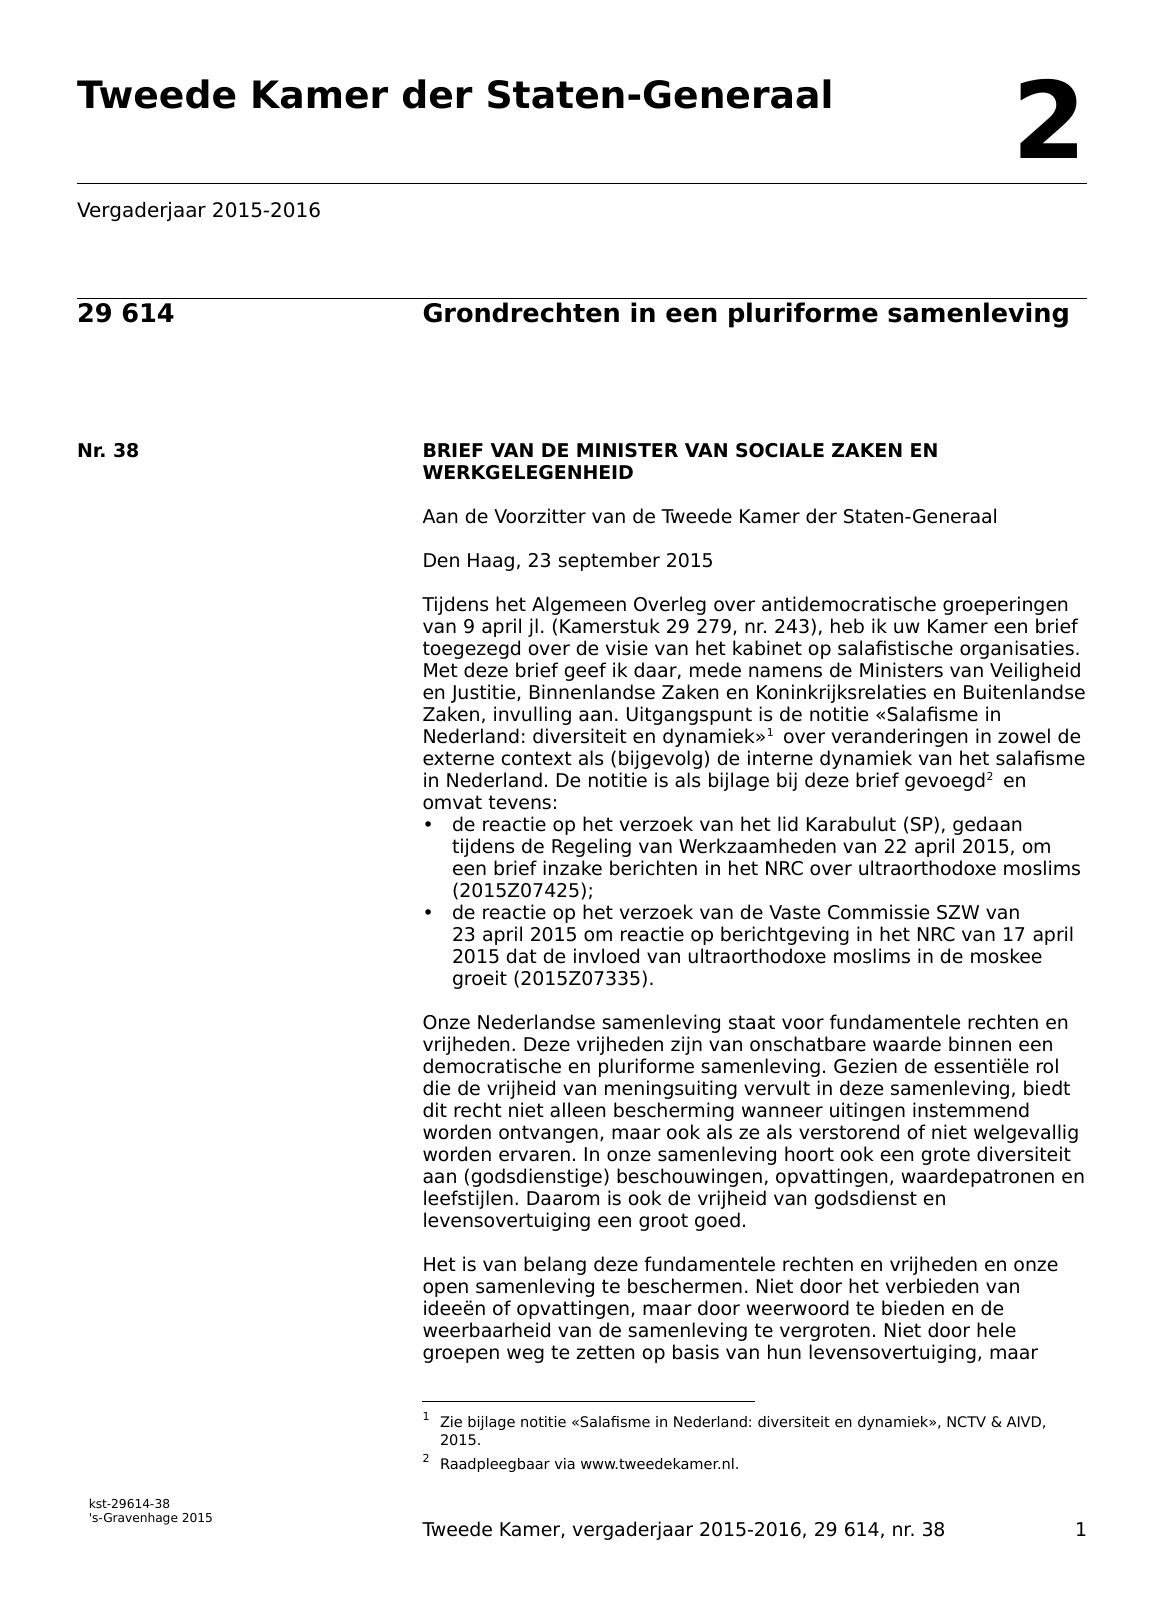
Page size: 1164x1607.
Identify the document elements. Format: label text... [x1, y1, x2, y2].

table_header Tweede Kamer der Staten-Generaal [77, 59, 886, 183]
text • de reactie op het verzoek van de Vaste Commissie SZW van 23 april 2015 om reactie op berichtgeving in het NRC van 17 april 2015 dat de invloed van ultraorthodoxe moslims in de moskee groeit (2015Z07335). [422, 902, 1087, 990]
table_cell Vergaderjaar 2015-2016 [77, 184, 1087, 298]
text Raadpleegbaar via www.tweedekamer.nl. [422, 1452, 1087, 1474]
subtitle 29 614 Grondrechten in een pluriforme samenleving [77, 299, 1087, 329]
text Aan de Voorzitter van de Tweede Kamer der Staten-Generaal [422, 506, 1087, 528]
text Zie bijlage notitie «Salafisme in Nederland: diversiteit en dynamiek», NCTV & AIVD, 2015. [422, 1410, 1087, 1449]
subtitle Nr. 38 BRIEF VAN DE MINISTER VAN SOCIALE ZAKEN EN WERKGELEGENHEID [77, 440, 1087, 484]
text kst-29614-38 [88, 1497, 323, 1511]
text Het is van belang deze fundamentele rechten en vrijheden en onze open samenleving te beschermen. Niet door het verbieden van ideeën of opvattingen, maar door weerwoord te bieden en de weerbaarheid van de samenleving te vergroten. Niet door hele groepen weg te zetten op basis van hun levensovertuiging, maar [422, 1254, 1087, 1364]
text Den Haag, 23 september 2015 [422, 550, 1087, 572]
text Tijdens het Algemeen Overleg over antidemocratische groeperingen van 9 april jl. (Kamerstuk 29 279, nr. 243), heb ik uw Kamer een brief toegezegd over de visie van het kabinet op salafistische organisaties. Met deze brief geef ik daar, mede namens de Ministers van Veiligheid en Justitie, Binnenlandse Zaken en Koninkrijksrelaties en Buitenlandse Zaken, invulling aan. Uitgangspunt is de notitie «Salafisme in Nederland: diversiteit en dynamiek» over veranderingen in zowel de externe context als (bijgevolg) de interne dynamiek van het salafisme in Nederland. De notitie is als bijlage bij deze brief gevoegd en omvat tevens: [422, 594, 1087, 814]
text 's-Gravenhage 2015 [88, 1511, 323, 1525]
table_header 2 [886, 59, 1087, 183]
text • de reactie op het verzoek van het lid Karabulut (SP), gedaan tijdens de Regeling van Werkzaamheden van 22 april 2015, om een brief inzake berichten in het NRC over ultraorthodoxe moslims (2015Z07425); [422, 814, 1087, 902]
text Onze Nederlandse samenleving staat voor fundamentele rechten en vrijheden. Deze vrijheden zijn van onschatbare waarde binnen een democratische en pluriforme samenleving. Gezien de essentiële rol die de vrijheid van meningsuiting vervult in deze samenleving, biedt dit recht niet alleen bescherming wanneer uitingen instemmend worden ontvangen, maar ook als ze als verstorend of niet welgevallig worden ervaren. In onze samenleving hoort ook een grote diversiteit aan (godsdienstige) beschouwingen, opvattingen, waardepatronen en leefstijlen. Daarom is ook de vrijheid van godsdienst en levensovertuiging een groot goed. [422, 1012, 1087, 1232]
